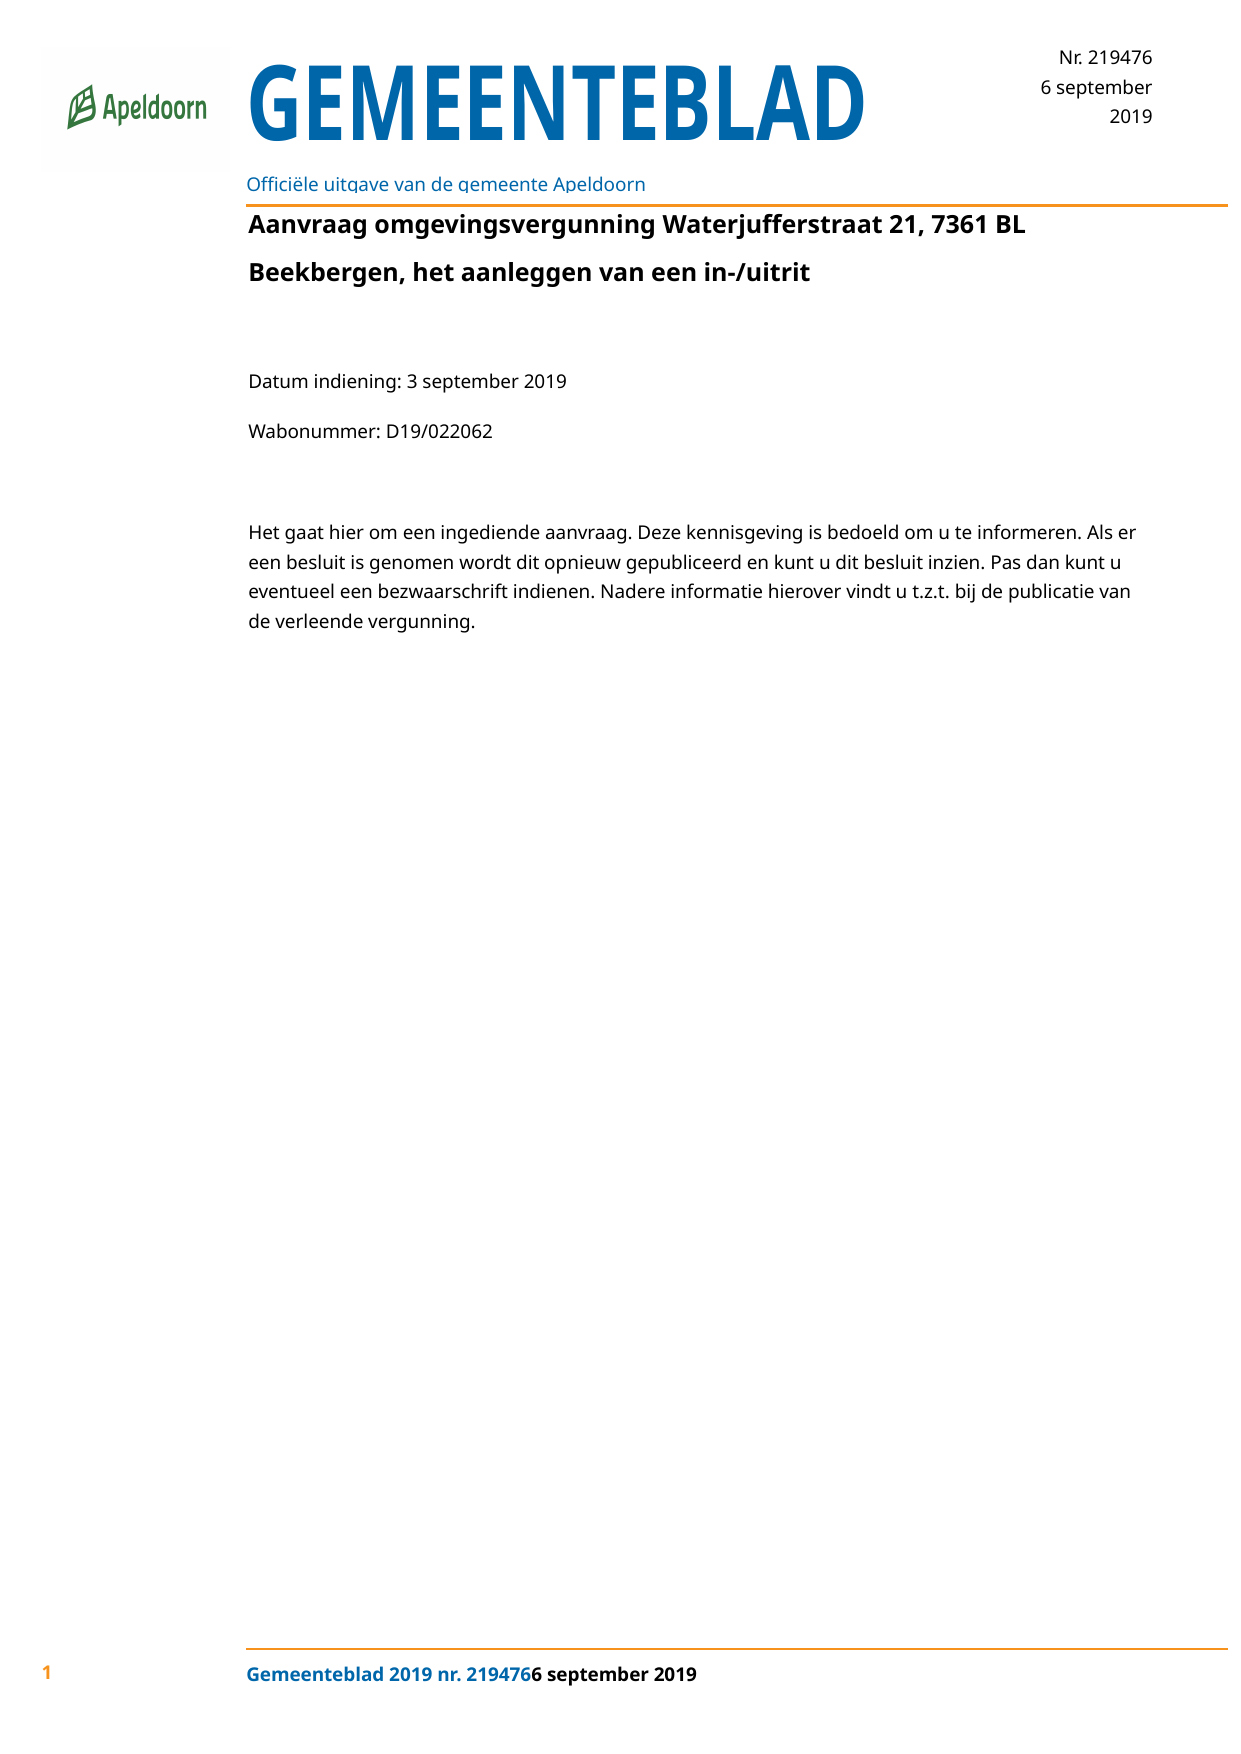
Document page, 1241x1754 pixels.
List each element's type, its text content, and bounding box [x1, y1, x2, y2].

text Het gaat hier om een ingediende aanvraag. Deze kennisgeving is bedoeld om u te informeren. Als er een besluit is genomen wordt dit opnieuw gepubliceerd en kunt u dit besluit inzien. Pas dan kunt u eventueel een bezwaarschrift indienen. Nadere informatie hierover vindt u t.z.t. bij de publicatie van de verleende vergunning. [248, 519, 1152, 634]
text Aanvraag omgevingsvergunning Waterjufferstraat 21, 7361 BL Beekbergen, het aanleggen van een in-/uitrit [248, 207, 1152, 288]
text Wabonummer: D19/022062 [248, 419, 1152, 444]
picture [41, 47, 231, 172]
text Datum indiening: 3 september 2019 [248, 368, 1152, 394]
